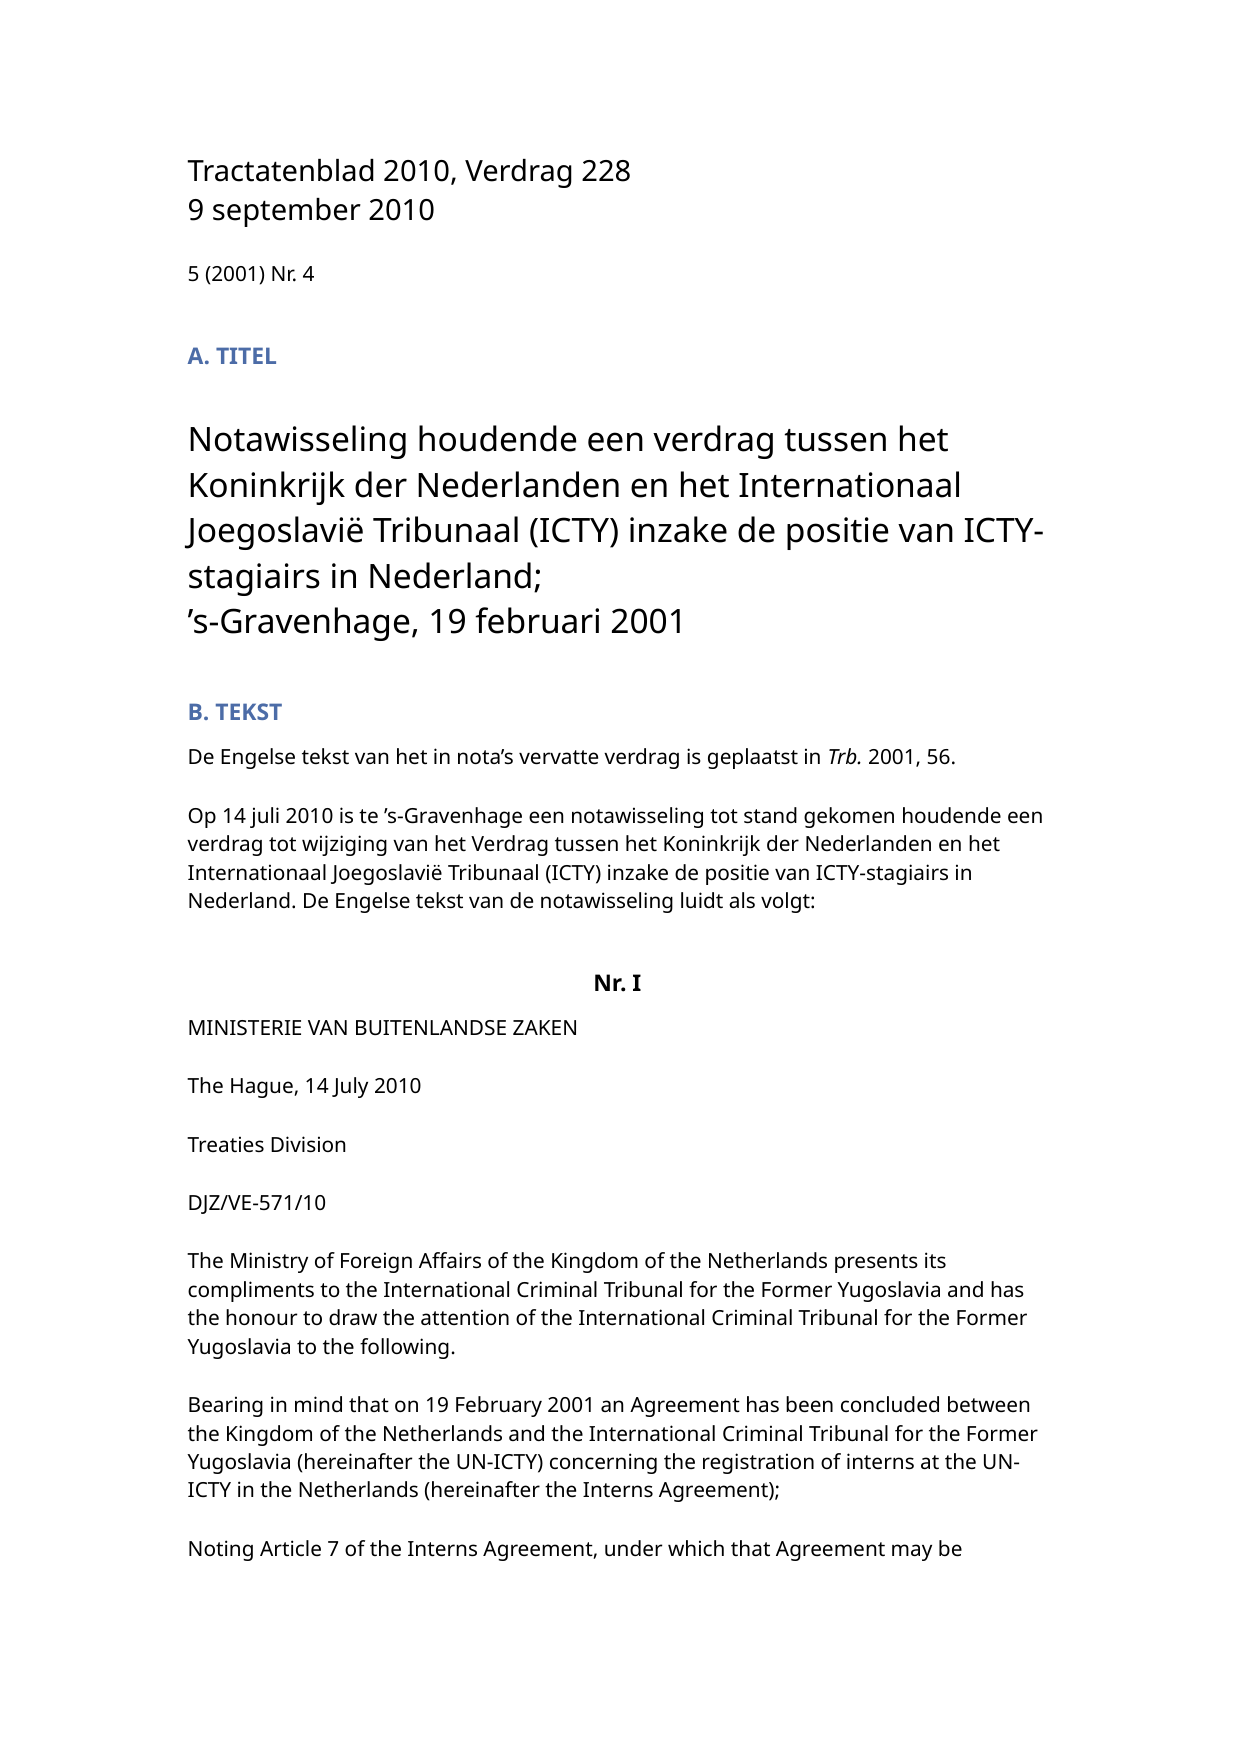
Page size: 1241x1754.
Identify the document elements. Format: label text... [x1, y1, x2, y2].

text Bearing in mind that on 19 February 2001 an Agreement has been concluded between the Kingdom of the Netherlands and the International Criminal Tribunal for the Former Yugoslavia (hereinafter the UN-ICTY) concerning the registration of interns at the UN-ICTY in the Netherlands (hereinafter the Interns Agreement); [187, 1390, 1053, 1504]
text The Ministry of Foreign Affairs of the Kingdom of the Netherlands presents its compliments to the International Criminal Tribunal for the Former Yugoslavia and has the honour to draw the attention of the International Criminal Tribunal for the Former Yugoslavia to the following. [187, 1247, 1053, 1360]
text ’s-Gravenhage, 19 februari 2001 [187, 598, 1053, 644]
text Noting Article 7 of the Interns Agreement, under which that Agreement may be [187, 1534, 1053, 1562]
subtitle Nr. I [187, 967, 1053, 998]
text DJZ/VE-571/10 [187, 1188, 1053, 1217]
text Notawisseling houdende een verdrag tussen het Koninkrijk der Nederlanden en het Internationaal Joegoslavië Tribunaal (ICTY) inzake de positie van ICTY-stagiairs in Nederland; [187, 416, 1053, 598]
text Tractatenblad 2010, Verdrag 228 [187, 150, 1053, 190]
text 9 september 2010 [187, 190, 1053, 229]
text De Engelse tekst van het in nota’s vervatte verdrag is geplaatst in Trb. 2001, 56. [187, 742, 1053, 771]
subtitle B. TEKST [187, 696, 1053, 727]
text 5 (2001) Nr. 4 [187, 259, 1053, 287]
text Op 14 juli 2010 is te ’s-Gravenhage een notawisseling tot stand gekomen houdende een verdrag tot wijziging van het Verdrag tussen het Koninkrijk der Nederlanden en het Internationaal Joegoslavië Tribunaal (ICTY) inzake de positie van ICTY-stagiairs in Nederland. De Engelse tekst van de notawisseling luidt als volgt: [187, 801, 1053, 914]
text MINISTERIE VAN BUITENLANDSE ZAKEN [187, 1013, 1053, 1041]
text The Hague, 14 July 2010 [187, 1071, 1053, 1100]
text Treaties Division [187, 1130, 1053, 1158]
subtitle A. TITEL [187, 340, 1053, 371]
